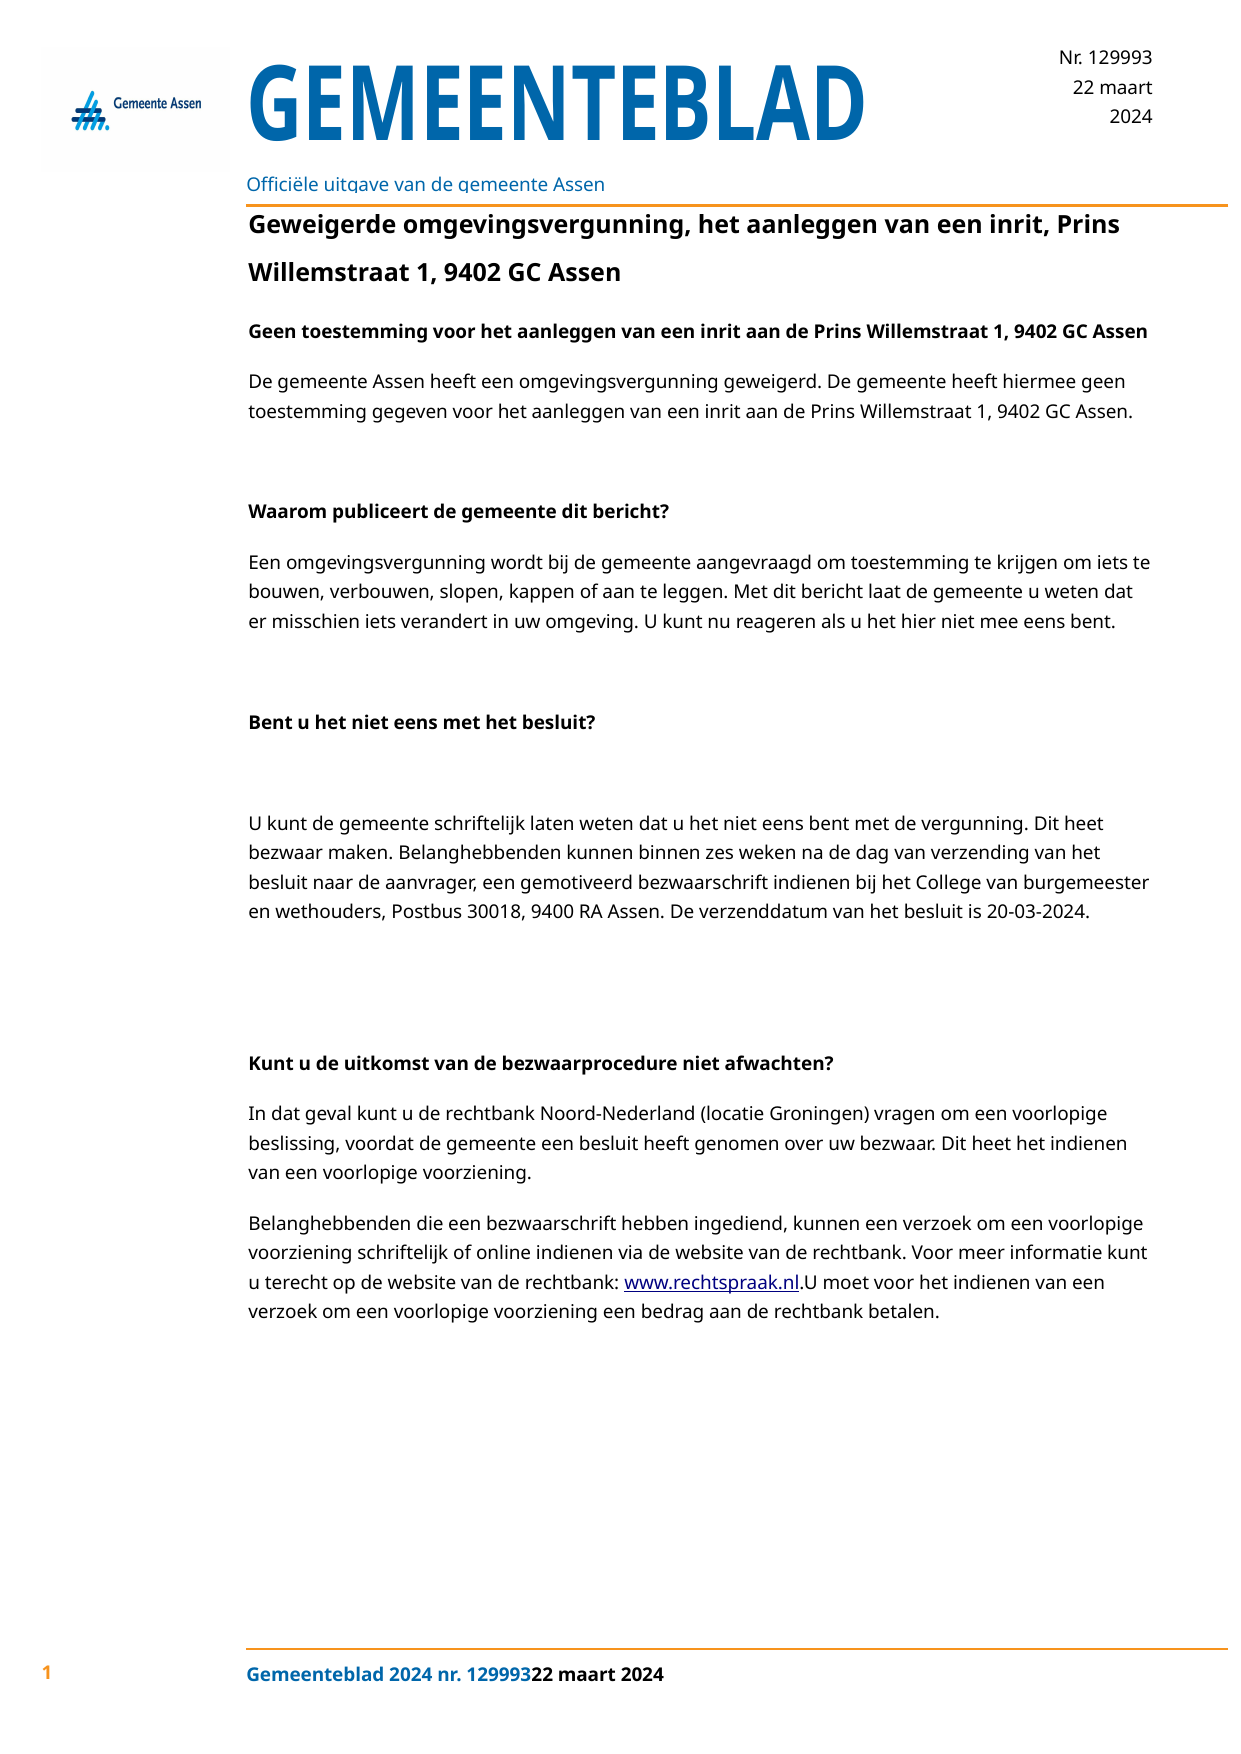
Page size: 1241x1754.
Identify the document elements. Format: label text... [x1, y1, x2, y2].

text In dat geval kunt u de rechtbank Noord-Nederland (locatie Groningen) vragen om een voorlopige beslissing, voordat de gemeente een besluit heeft genomen over uw bezwaar. Dit heet het indienen van een voorlopige voorziening. [248, 1100, 1152, 1185]
text U kunt de gemeente schriftelijk laten weten dat u het niet eens bent met de vergunning. Dit heet bezwaar maken. Belanghebbenden kunnen binnen zes weken na de dag van verzending van het besluit naar de aanvrager, een gemotiveerd bezwaarschrift indienen bij het College van burgemeester en wethouders, Postbus 30018, 9400 RA Assen. De verzenddatum van het besluit is 20-03-2024. [248, 810, 1152, 924]
text Geen toestemming voor het aanleggen van een inrit aan de Prins Willemstraat 1, 9402 GC Assen [248, 318, 1152, 344]
picture [41, 47, 231, 172]
text Kunt u de uitkomst van de bezwaarprocedure niet afwachten? [248, 1050, 1152, 1076]
text Geweigerde omgevingsvergunning, het aanleggen van een inrit, Prins Willemstraat 1, 9402 GC Assen [248, 207, 1152, 288]
text Belanghebbenden die een bezwaarschrift hebben ingediend, kunnen een verzoek om een voorlopige voorziening schriftelijk of online indienen via de website van de rechtbank. Voor meer informatie kunt u terecht op de website van de rechtbank: www.rechtspraak.nl.U moet voor het indienen van een verzoek om een voorlopige voorziening een bedrag aan de rechtbank betalen. [248, 1210, 1152, 1324]
text Een omgevingsvergunning wordt bij de gemeente aangevraagd om toestemming te krijgen om iets te bouwen, verbouwen, slopen, kappen of aan te leggen. Met dit bericht laat de gemeente u weten dat er misschien iets verandert in uw omgeving. U kunt nu reageren als u het hier niet mee eens bent. [248, 549, 1152, 634]
text Waarom publiceert de gemeente dit bericht? [248, 499, 1152, 524]
text De gemeente Assen heeft een omgevingsvergunning geweigerd. De gemeente heeft hiermee geen toestemming gegeven voor het aanleggen van een inrit aan de Prins Willemstraat 1, 9402 GC Assen. [248, 368, 1152, 424]
text Bent u het niet eens met het besluit? [248, 709, 1152, 735]
